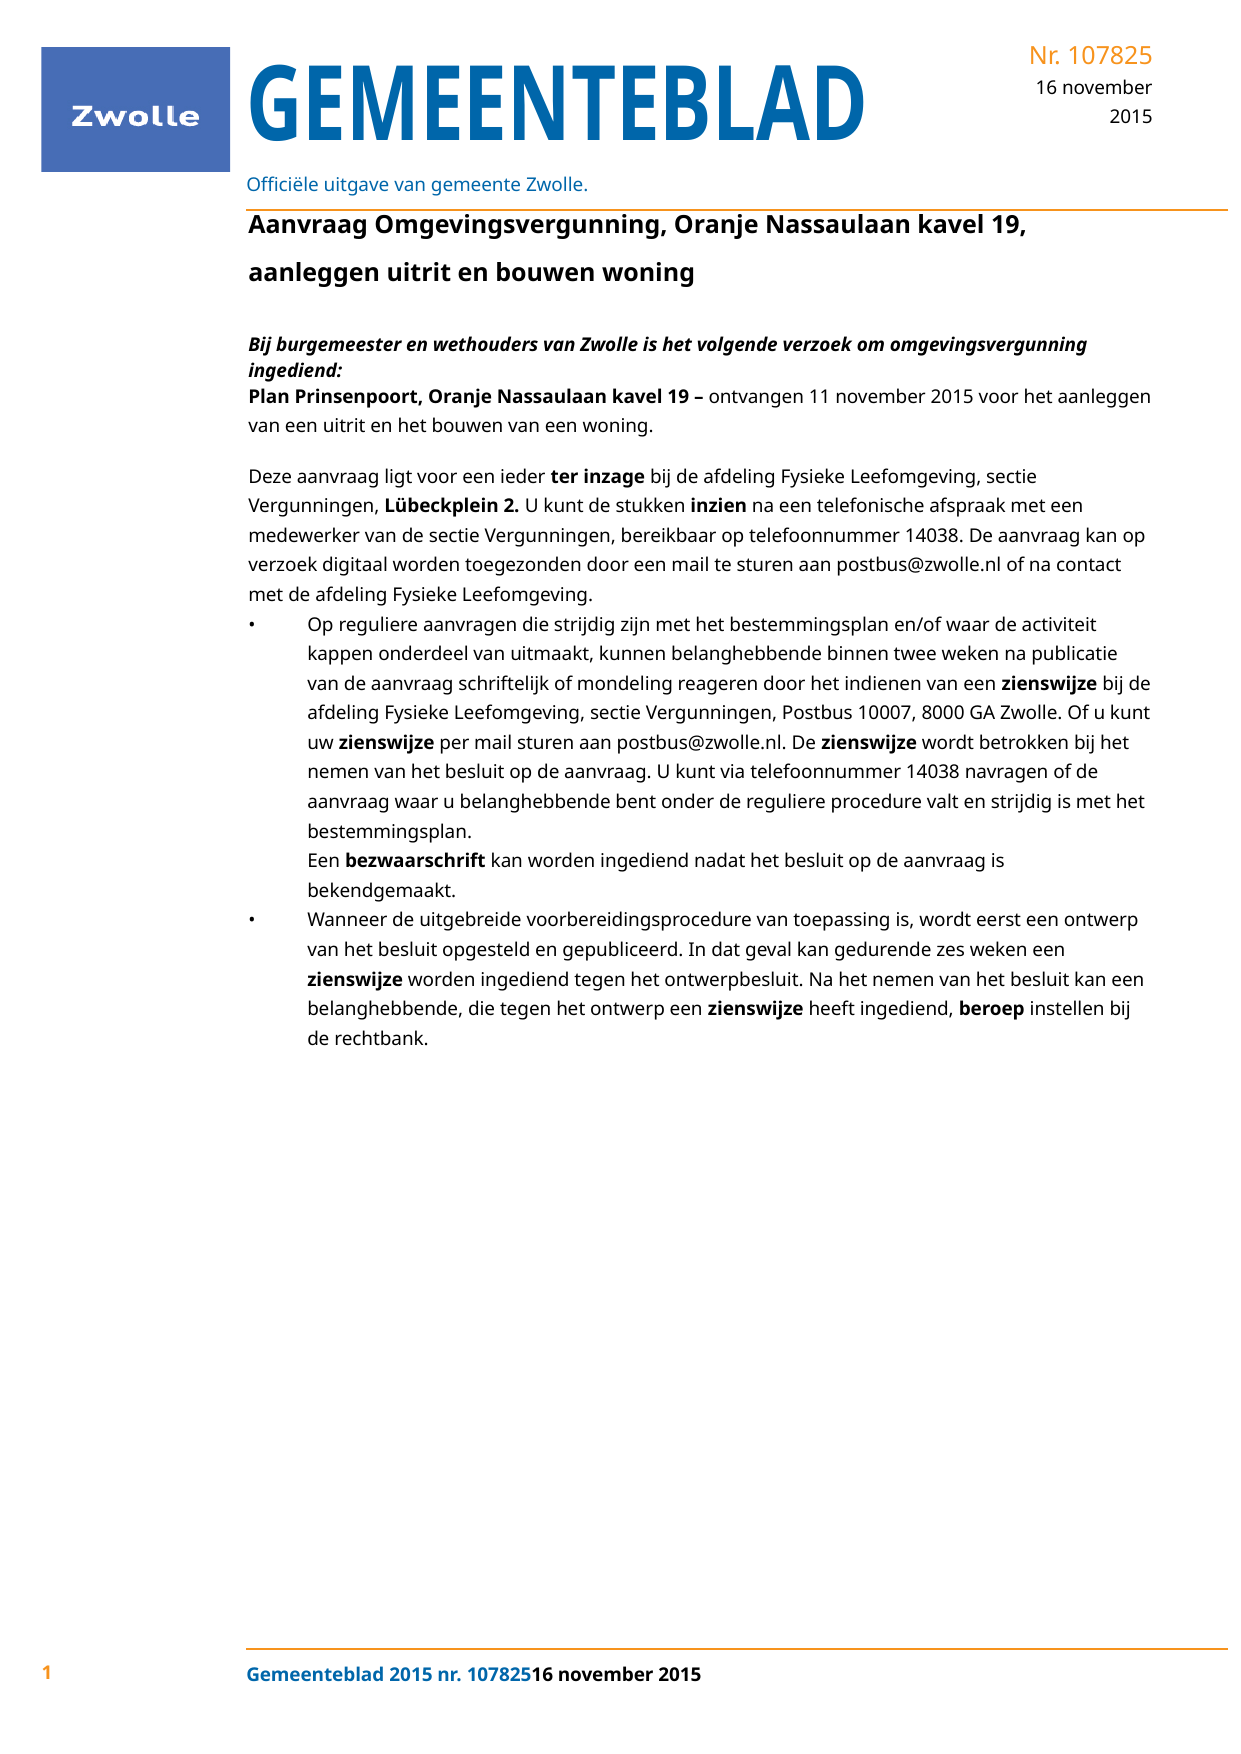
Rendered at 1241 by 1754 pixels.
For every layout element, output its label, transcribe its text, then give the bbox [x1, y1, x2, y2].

list Wanneer de uitgebreide voorbereidingsprocedure van toepassing is, wordt eerst een ontwerp van het besluit opgesteld en gepubliceerd. In dat geval kan gedurende zes weken een zienswijze worden ingediend tegen het ontwerpbesluit. Na het nemen van het besluit kan een belanghebbende, die tegen het ontwerp een zienswijze heeft ingediend, beroep instellen bij de rechtbank. [248, 907, 1152, 1051]
text Deze aanvraag ligt voor een ieder ter inzage bij de afdeling Fysieke Leefomgeving, sectie Vergunningen, Lübeckplein 2. U kunt de stukken inzien na een telefonische afspraak met een medewerker van de sectie Vergunningen, bereikbaar op telefoonnummer 14038. De aanvraag kan op verzoek digitaal worden toegezonden door een mail te sturen aan postbus@zwolle.nl of na contact met de afdeling Fysieke Leefomgeving. [248, 463, 1152, 607]
text Aanvraag Omgevingsvergunning, Oranje Nassaulaan kavel 19, aanleggen uitrit en bouwen woning [248, 211, 1152, 288]
text Bij burgemeester en wethouders van Zwolle is het volgende verzoek om omgevingsvergunning ingediend: [248, 331, 1152, 383]
list Op reguliere aanvragen die strijdig zijn met het bestemmingsplan en/of waar de activiteit kappen onderdeel van uitmaakt, kunnen belanghebbende binnen twee weken na publicatie van de aanvraag schriftelijk of mondeling reageren door het indienen van een zienswijze bij de afdeling Fysieke Leefomgeving, sectie Vergunningen, Postbus 10007, 8000 GA Zwolle. Of u kunt uw zienswijze per mail sturen aan postbus@zwolle.nl. De zienswijze wordt betrokken bij het nemen van het besluit op de aanvraag. U kunt via telefoonnummer 14038 navragen of de aanvraag waar u belanghebbende bent onder de reguliere procedure valt en strijdig is met het bestemmingsplan. [248, 611, 1152, 844]
picture [41, 47, 231, 172]
text Plan Prinsenpoort, Oranje Nassaulaan kavel 19 – ontvangen 11 november 2015 voor het aanleggen van een uitrit en het bouwen van een woning. [248, 383, 1152, 438]
list Een bezwaarschrift kan worden ingediend nadat het besluit op de aanvraag is bekendgemaakt. [248, 847, 1152, 903]
